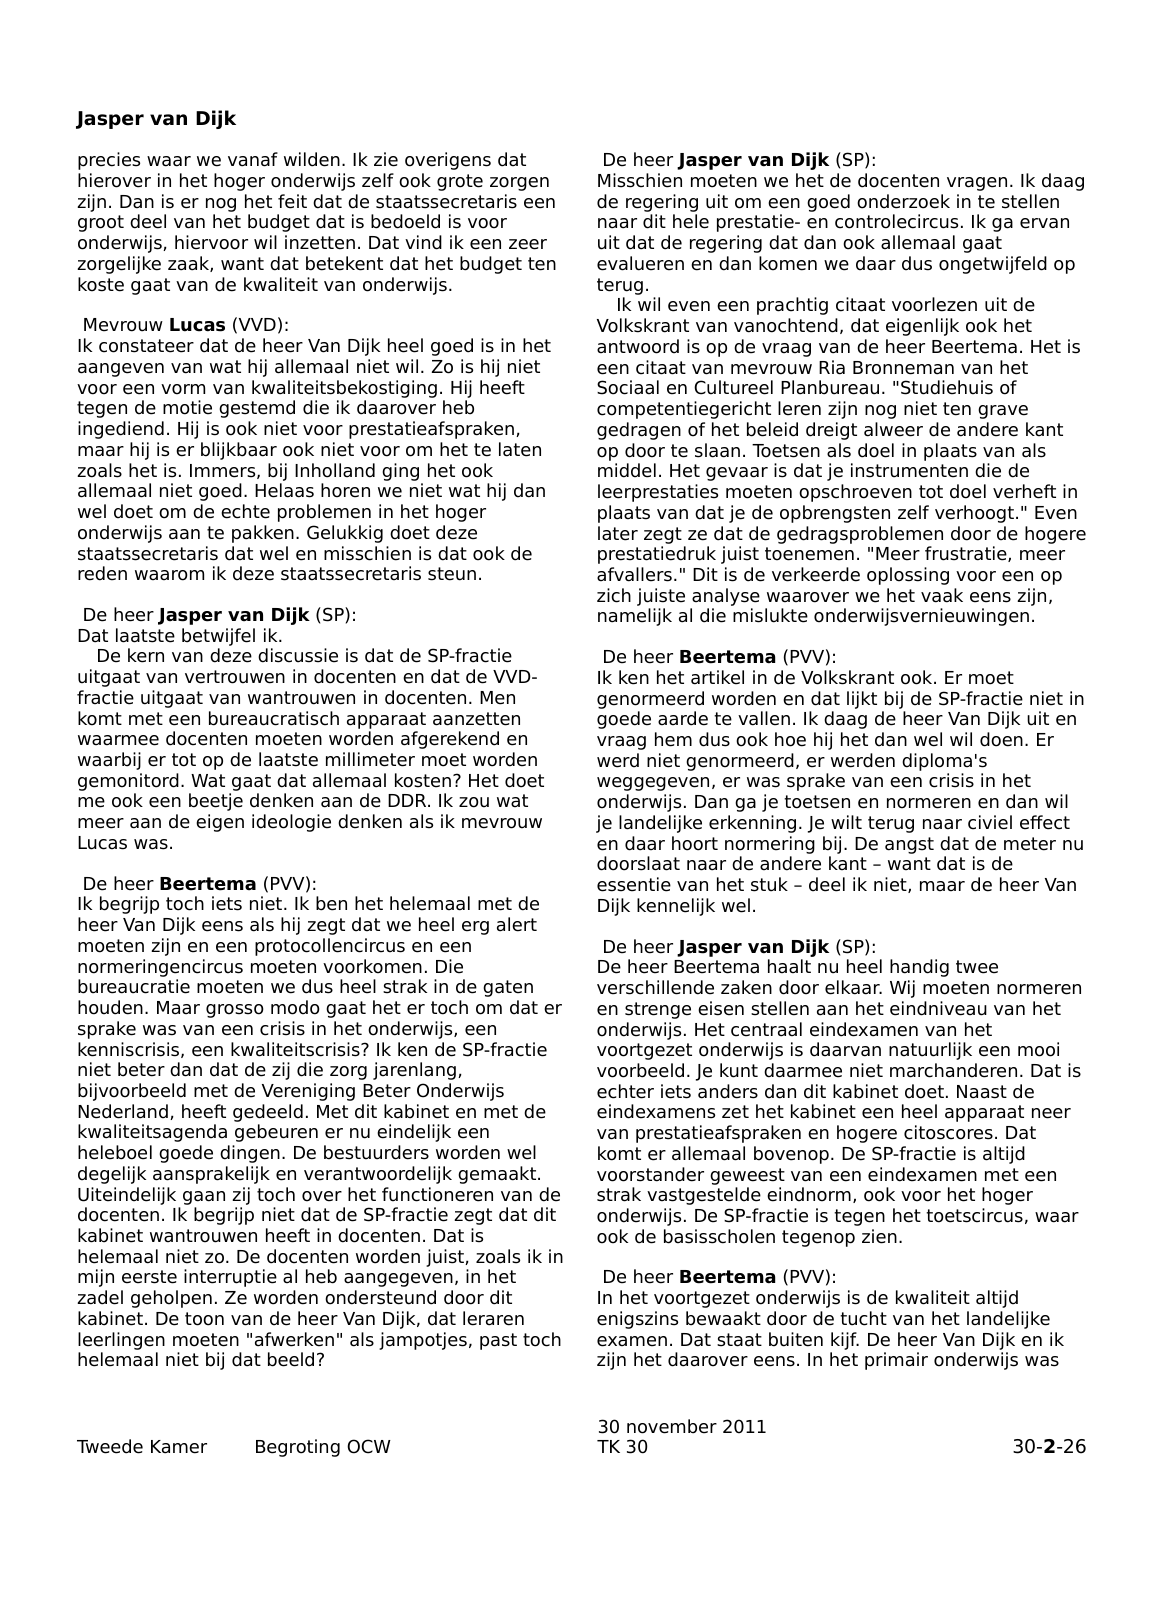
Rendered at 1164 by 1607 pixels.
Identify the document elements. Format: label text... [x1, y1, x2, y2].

text De heer Beertema (PVV): [77, 873, 567, 894]
text De heer Beertema (PVV): [596, 647, 1087, 668]
text Misschien moeten we het de docenten vragen. Ik daag de regering uit om een goed onderzoek in te stellen naar dit hele prestatie- en controlecircus. Ik ga ervan uit dat de regering dat dan ook allemaal gaat evalueren en dan komen we daar dus ongetwijfeld op terug. [596, 171, 1087, 295]
text De heer Beertema haalt nu heel handig twee verschillende zaken door elkaar. Wij moeten normeren en strenge eisen stellen aan het eindniveau van het onderwijs. Het centraal eindexamen van het voortgezet onderwijs is daarvan natuurlijk een mooi voorbeeld. Je kunt daarmee niet marchanderen. Dat is echter iets anders dan dit kabinet doet. Naast de eindexamens zet het kabinet een heel apparaat neer van prestatieafspraken en hogere citoscores. Dat komt er allemaal bovenop. De SP-fractie is altijd voorstander geweest van een eindexamen met een strak vastgestelde eindnorm, ook voor het hoger onderwijs. De SP-fractie is tegen het toetscircus, waar ook de basisscholen tegenop zien. [596, 957, 1087, 1247]
text De heer Jasper van Dijk (SP): [596, 150, 1087, 171]
text In het voortgezet onderwijs is de kwaliteit altijd enigszins bewaakt door de tucht van het landelijke examen. Dat staat buiten kijf. De heer Van Dijk en ik zijn het daarover eens. In het primair onderwijs was [596, 1288, 1087, 1371]
text De heer Jasper van Dijk (SP): [77, 605, 567, 626]
text De kern van deze discussie is dat de SP-fractie uitgaat van vertrouwen in docenten en dat de VVD-fractie uitgaat van wantrouwen in docenten. Men komt met een bureaucratisch apparaat aanzetten waarmee docenten moeten worden afgerekend en waarbij er tot op de laatste millimeter moet worden gemonitord. Wat gaat dat allemaal kosten? Het doet me ook een beetje denken aan de DDR. Ik zou wat meer aan de eigen ideologie denken als ik mevrouw Lucas was. [77, 646, 567, 853]
text Mevrouw Lucas (VVD): [77, 315, 567, 336]
text Ik constateer dat de heer Van Dijk heel goed is in het aangeven van wat hij allemaal niet wil. Zo is hij niet voor een vorm van kwaliteitsbekostiging. Hij heeft tegen de motie gestemd die ik daarover heb ingediend. Hij is ook niet voor prestatieafspraken, maar hij is er blijkbaar ook niet voor om het te laten zoals het is. Immers, bij Inholland ging het ook allemaal niet goed. Helaas horen we niet wat hij dan wel doet om de echte problemen in het hoger onderwijs aan te pakken. Gelukkig doet deze staatssecretaris dat wel en misschien is dat ook de reden waarom ik deze staatssecretaris steun. [77, 336, 567, 585]
text De heer Jasper van Dijk (SP): [596, 936, 1087, 957]
text Dat laatste betwijfel ik. [77, 626, 567, 646]
text precies waar we vanaf wilden. Ik zie overigens dat hierover in het hoger onderwijs zelf ook grote zorgen zijn. Dan is er nog het feit dat de staatssecretaris een groot deel van het budget dat is bedoeld is voor onderwijs, hiervoor wil inzetten. Dat vind ik een zeer zorgelijke zaak, want dat betekent dat het budget ten koste gaat van de kwaliteit van onderwijs. [77, 150, 567, 295]
text Ik begrijp toch iets niet. Ik ben het helemaal met de heer Van Dijk eens als hij zegt dat we heel erg alert moeten zijn en een protocollencircus en een normeringencircus moeten voorkomen. Die bureaucratie moeten we dus heel strak in de gaten houden. Maar grosso modo gaat het er toch om dat er sprake was van een crisis in het onderwijs, een kenniscrisis, een kwaliteitscrisis? Ik ken de SP-fractie niet beter dan dat de zij die zorg jarenlang, bijvoorbeeld met de Vereniging Beter Onderwijs Nederland, heeft gedeeld. Met dit kabinet en met de kwaliteitsagenda gebeuren er nu eindelijk een heleboel goede dingen. De bestuurders worden wel degelijk aansprakelijk en verantwoordelijk gemaakt. Uiteindelijk gaan zij toch over het functioneren van de docenten. Ik begrijp niet dat de SP-fractie zegt dat dit kabinet wantrouwen heeft in docenten. Dat is helemaal niet zo. De docenten worden juist, zoals ik in mijn eerste interruptie al heb aangegeven, in het zadel geholpen. Ze worden ondersteund door dit kabinet. De toon van de heer Van Dijk, dat leraren leerlingen moeten "afwerken" als jampotjes, past toch helemaal niet bij dat beeld? [77, 894, 567, 1371]
text De heer Beertema (PVV): [596, 1267, 1087, 1288]
text Ik ken het artikel in de Volkskrant ook. Er moet genormeerd worden en dat lijkt bij de SP-fractie niet in goede aarde te vallen. Ik daag de heer Van Dijk uit en vraag hem dus ook hoe hij het dan wel wil doen. Er werd niet genormeerd, er werden diploma's weggegeven, er was sprake van een crisis in het onderwijs. Dan ga je toetsen en normeren en dan wil je landelijke erkenning. Je wilt terug naar civiel effect en daar hoort normering bij. De angst dat de meter nu doorslaat naar de andere kant – want dat is de essentie van het stuk – deel ik niet, maar de heer Van Dijk kennelijk wel. [596, 668, 1087, 916]
text Ik wil even een prachtig citaat voorlezen uit de Volkskrant van vanochtend, dat eigenlijk ook het antwoord is op de vraag van de heer Beertema. Het is een citaat van mevrouw Ria Bronneman van het Sociaal en Cultureel Planbureau. "Studiehuis of competentiegericht leren zijn nog niet ten grave gedragen of het beleid dreigt alweer de andere kant op door te slaan. Toetsen als doel in plaats van als middel. Het gevaar is dat je instrumenten die de leerprestaties moeten opschroeven tot doel verheft in plaats van dat je de opbrengsten zelf verhoogt." Even later zegt ze dat de gedragsproblemen door de hogere prestatiedruk juist toenemen. "Meer frustratie, meer afvallers." Dit is de verkeerde oplossing voor een op zich juiste analyse waarover we het vaak eens zijn, namelijk al die mislukte onderwijsvernieuwingen. [596, 295, 1087, 627]
